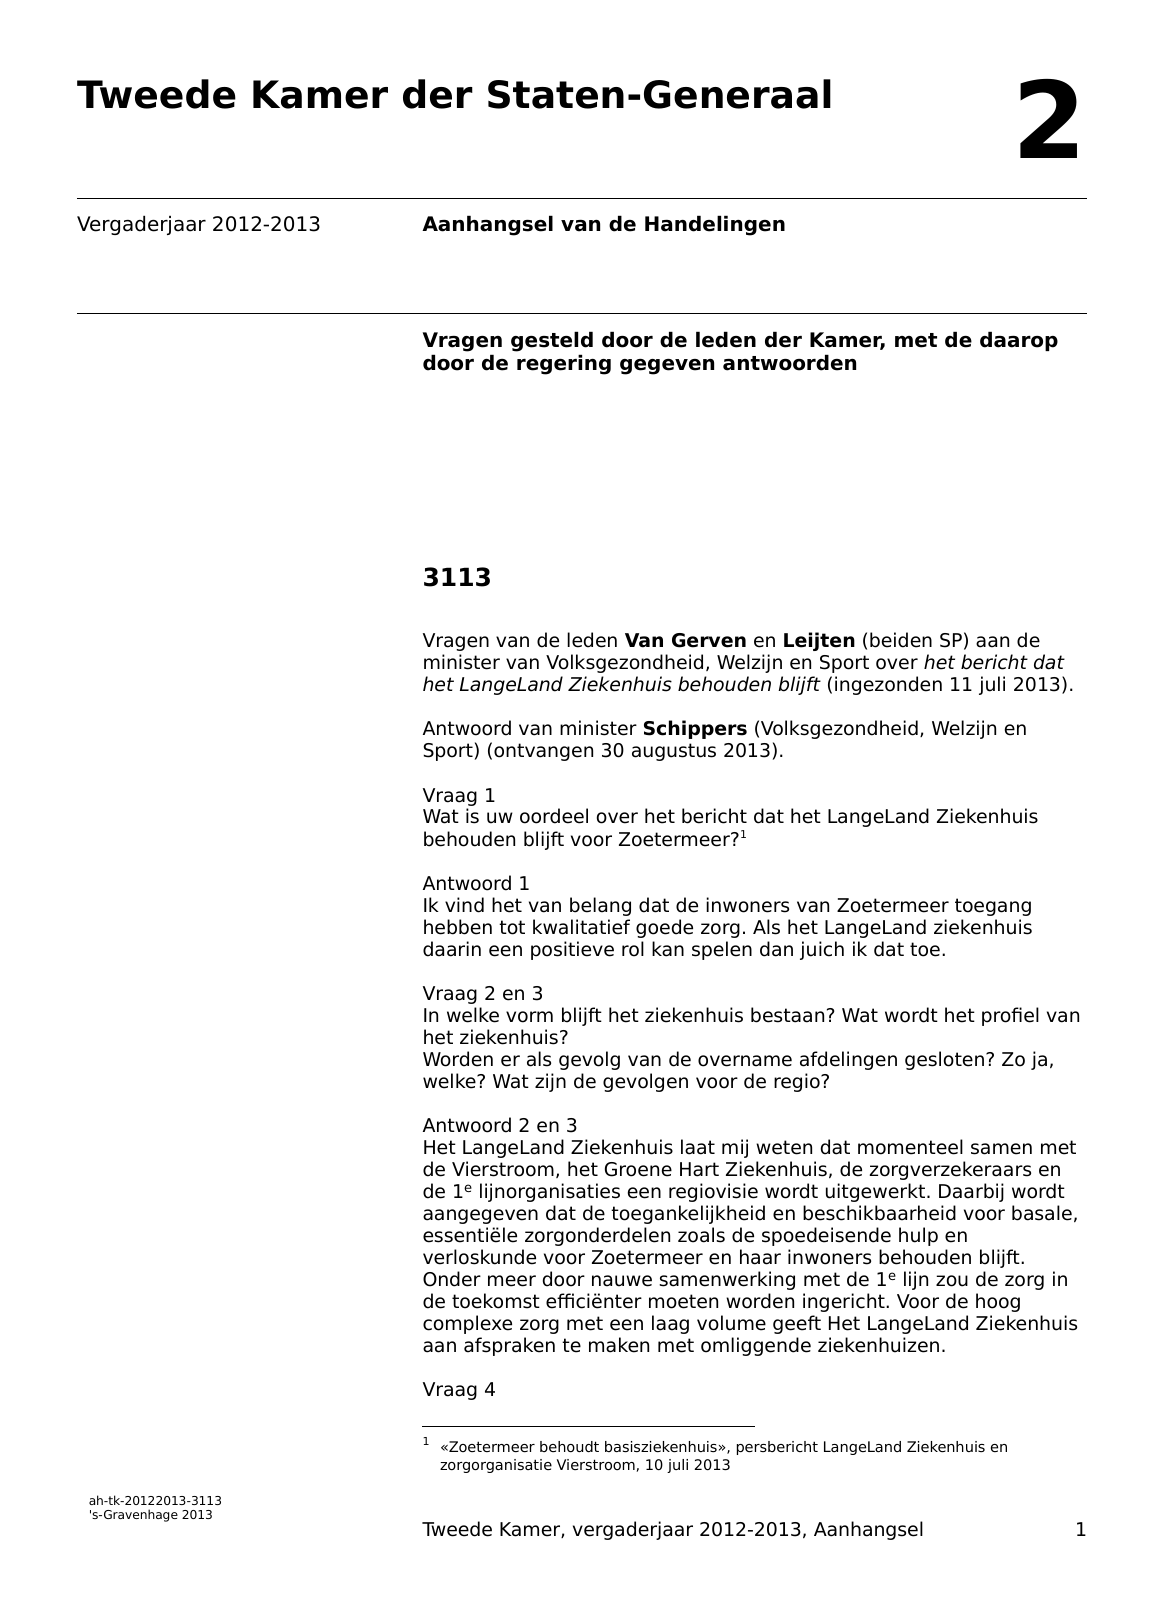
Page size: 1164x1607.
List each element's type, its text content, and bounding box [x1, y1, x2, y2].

text Antwoord van minister Schippers (Volksgezondheid, Welzijn en Sport) (ontvangen 30 augustus 2013). [422, 718, 1087, 762]
text In welke vorm blijft het ziekenhuis bestaan? Wat wordt het profiel van het ziekenhuis? [422, 1005, 1087, 1049]
text 's-Gravenhage 2013 [88, 1508, 323, 1522]
text Vraag 2 en 3 [422, 983, 1087, 1005]
text Wat is uw oordeel over het bericht dat het LangeLand Ziekenhuis behouden blijft voor Zoetermeer? [422, 806, 1087, 850]
table_header 2 [886, 59, 1087, 198]
text «Zoetermeer behoudt basisziekenhuis», persbericht LangeLand Ziekenhuis en zorgorganisatie Vierstroom, 10 juli 2013 [422, 1435, 1087, 1474]
table_cell Aanhangsel van de Handelingen [422, 199, 1087, 313]
text Vraag 4 [422, 1379, 1087, 1401]
text Ik vind het van belang dat de inwoners van Zoetermeer toegang hebben tot kwalitatief goede zorg. Als het LangeLand ziekenhuis daarin een positieve rol kan spelen dan juich ik dat toe. [422, 894, 1087, 961]
table_header Tweede Kamer der Staten-Generaal [77, 59, 886, 198]
table_cell Vragen gesteld door de leden der Kamer, met de daarop door de regering gegeven antwoorden [422, 314, 1087, 375]
table_cell Vergaderjaar 2012-2013 [77, 199, 422, 313]
text 3113 [422, 563, 1087, 592]
text Antwoord 2 en 3 [422, 1115, 1087, 1137]
text Het LangeLand Ziekenhuis laat mij weten dat momenteel samen met de Vierstroom, het Groene Hart Ziekenhuis, de zorgverzekeraars en de 1e lijnorganisaties een regiovisie wordt uitgewerkt. Daarbij wordt aangegeven dat de toegankelijkheid en beschikbaarheid voor basale, essentiële zorgonderdelen zoals de spoedeisende hulp en verloskunde voor Zoetermeer en haar inwoners behouden blijft. Onder meer door nauwe samenwerking met de 1e lijn zou de zorg in de toekomst efficiënter moeten worden ingericht. Voor de hoog complexe zorg met een laag volume geeft Het LangeLand Ziekenhuis aan afspraken te maken met omliggende ziekenhuizen. [422, 1137, 1087, 1357]
text Antwoord 1 [422, 873, 1087, 894]
text Vragen van de leden Van Gerven en Leijten (beiden SP) aan de minister van Volksgezondheid, Welzijn en Sport over het bericht dat het LangeLand Ziekenhuis behouden blijft (ingezonden 11 juli 2013). [422, 630, 1087, 696]
table_cell [77, 314, 422, 375]
text Vraag 1 [422, 784, 1087, 806]
text ah-tk-20122013-3113 [88, 1494, 323, 1508]
text Worden er als gevolg van de overname afdelingen gesloten? Zo ja, welke? Wat zijn de gevolgen voor de regio? [422, 1049, 1087, 1093]
